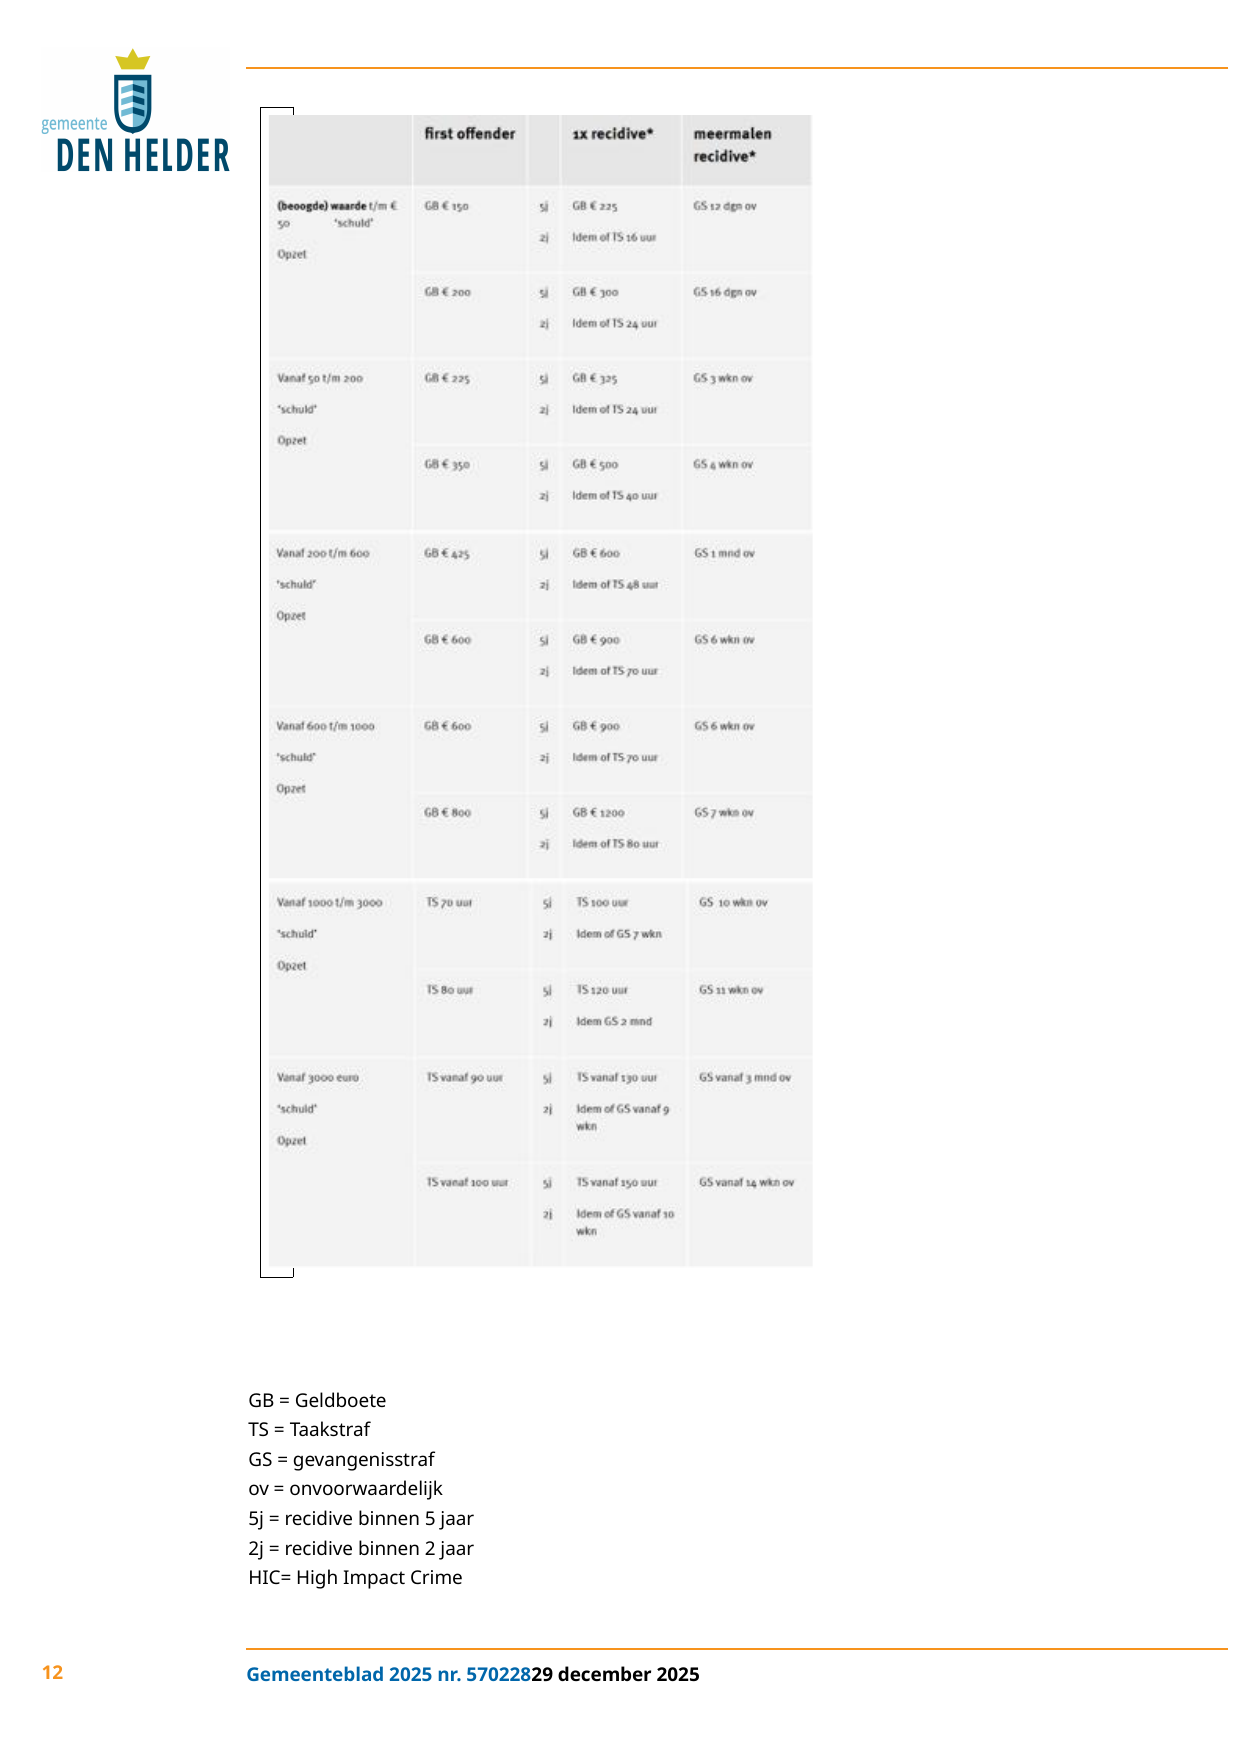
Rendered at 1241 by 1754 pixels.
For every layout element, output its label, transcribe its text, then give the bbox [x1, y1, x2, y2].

picture [100, 154, 106, 172]
picture [41, 47, 231, 172]
text 5j = recidive binnen 5 jaar [248, 1505, 1152, 1531]
picture [268, 115, 813, 1268]
picture [130, 157, 135, 172]
text ov = onvoorwaardelijk [248, 1476, 1152, 1501]
picture [182, 144, 187, 165]
picture [63, 144, 68, 165]
text TS = Taakstraf [248, 1416, 1152, 1442]
picture [220, 160, 224, 172]
text GB = Geldboete [248, 1387, 1152, 1413]
text 2j = recidive binnen 2 jaar [248, 1535, 1152, 1561]
text HIC= High Impact Crime [248, 1564, 1152, 1590]
text GS = gevangenisstraf [248, 1446, 1152, 1472]
